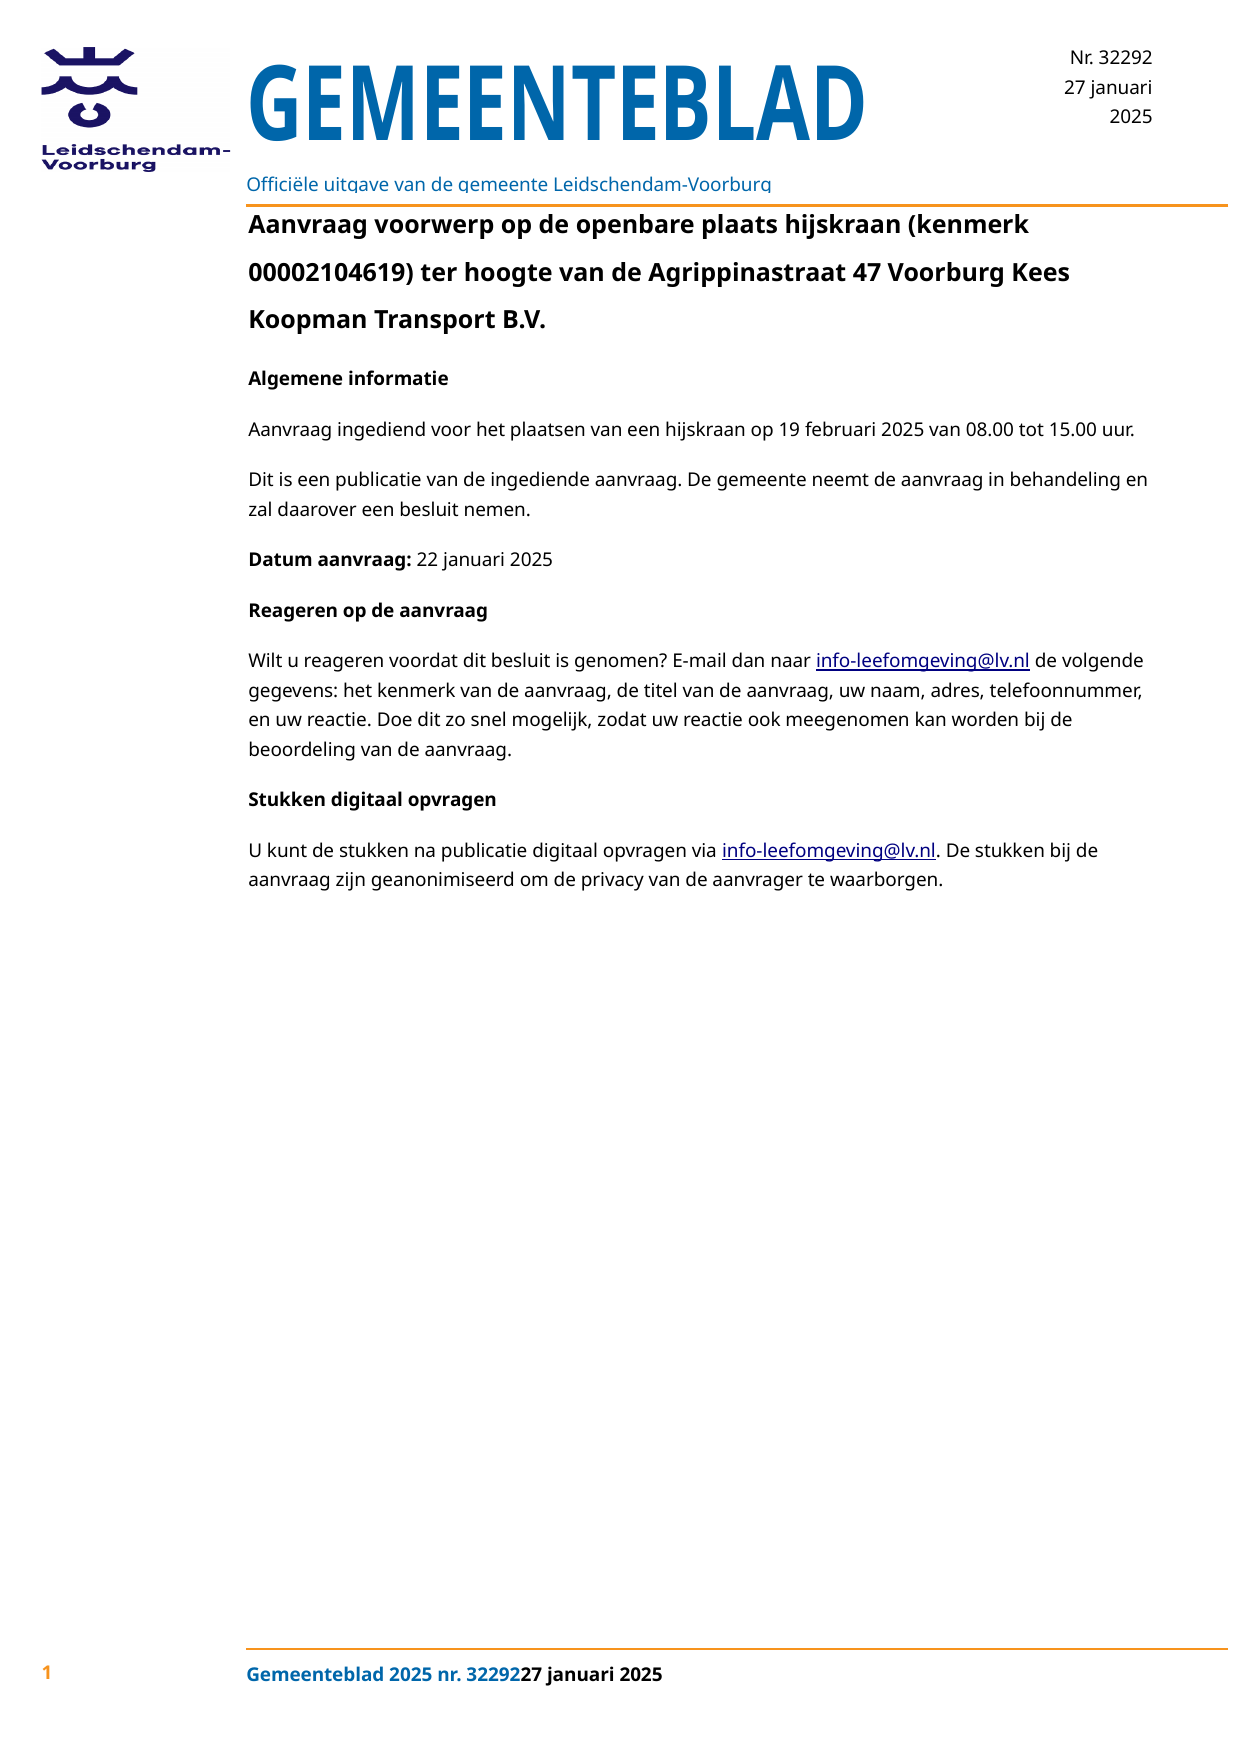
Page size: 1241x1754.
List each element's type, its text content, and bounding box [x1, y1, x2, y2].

text Aanvraag ingediend voor het plaatsen van een hijskraan op 19 februari 2025 van 08.00 tot 15.00 uur. [248, 416, 1152, 442]
text Wilt u reageren voordat dit besluit is genomen? E-mail dan naar info-leefomgeving@lv.nl de volgende gegevens: het kenmerk van de aanvraag, de titel van de aanvraag, uw naam, adres, telefoonnummer, en uw reactie. Doe dit zo snel mogelijk, zodat uw reactie ook meegenomen kan worden bij de beoordeling van de aanvraag. [248, 647, 1152, 762]
text Datum aanvraag: 22 januari 2025 [248, 546, 1152, 572]
text U kunt de stukken na publicatie digitaal opvragen via info-leefomgeving@lv.nl. De stukken bij de aanvraag zijn geanonimiseerd om de privacy van de aanvrager te waarborgen. [248, 837, 1152, 892]
text Dit is een publicatie van de ingediende aanvraag. De gemeente neemt de aanvraag in behandeling en zal daarover een besluit nemen. [248, 466, 1152, 522]
picture [41, 47, 231, 172]
text Algemene informatie [248, 366, 1152, 391]
text Aanvraag voorwerp op de openbare plaats hijskraan (kenmerk 00002104619) ter hoogte van de Agrippinastraat 47 Voorburg Kees Koopman Transport B.V. [248, 207, 1152, 336]
text Reageren op de aanvraag [248, 597, 1152, 622]
text Stukken digitaal opvragen [248, 786, 1152, 812]
